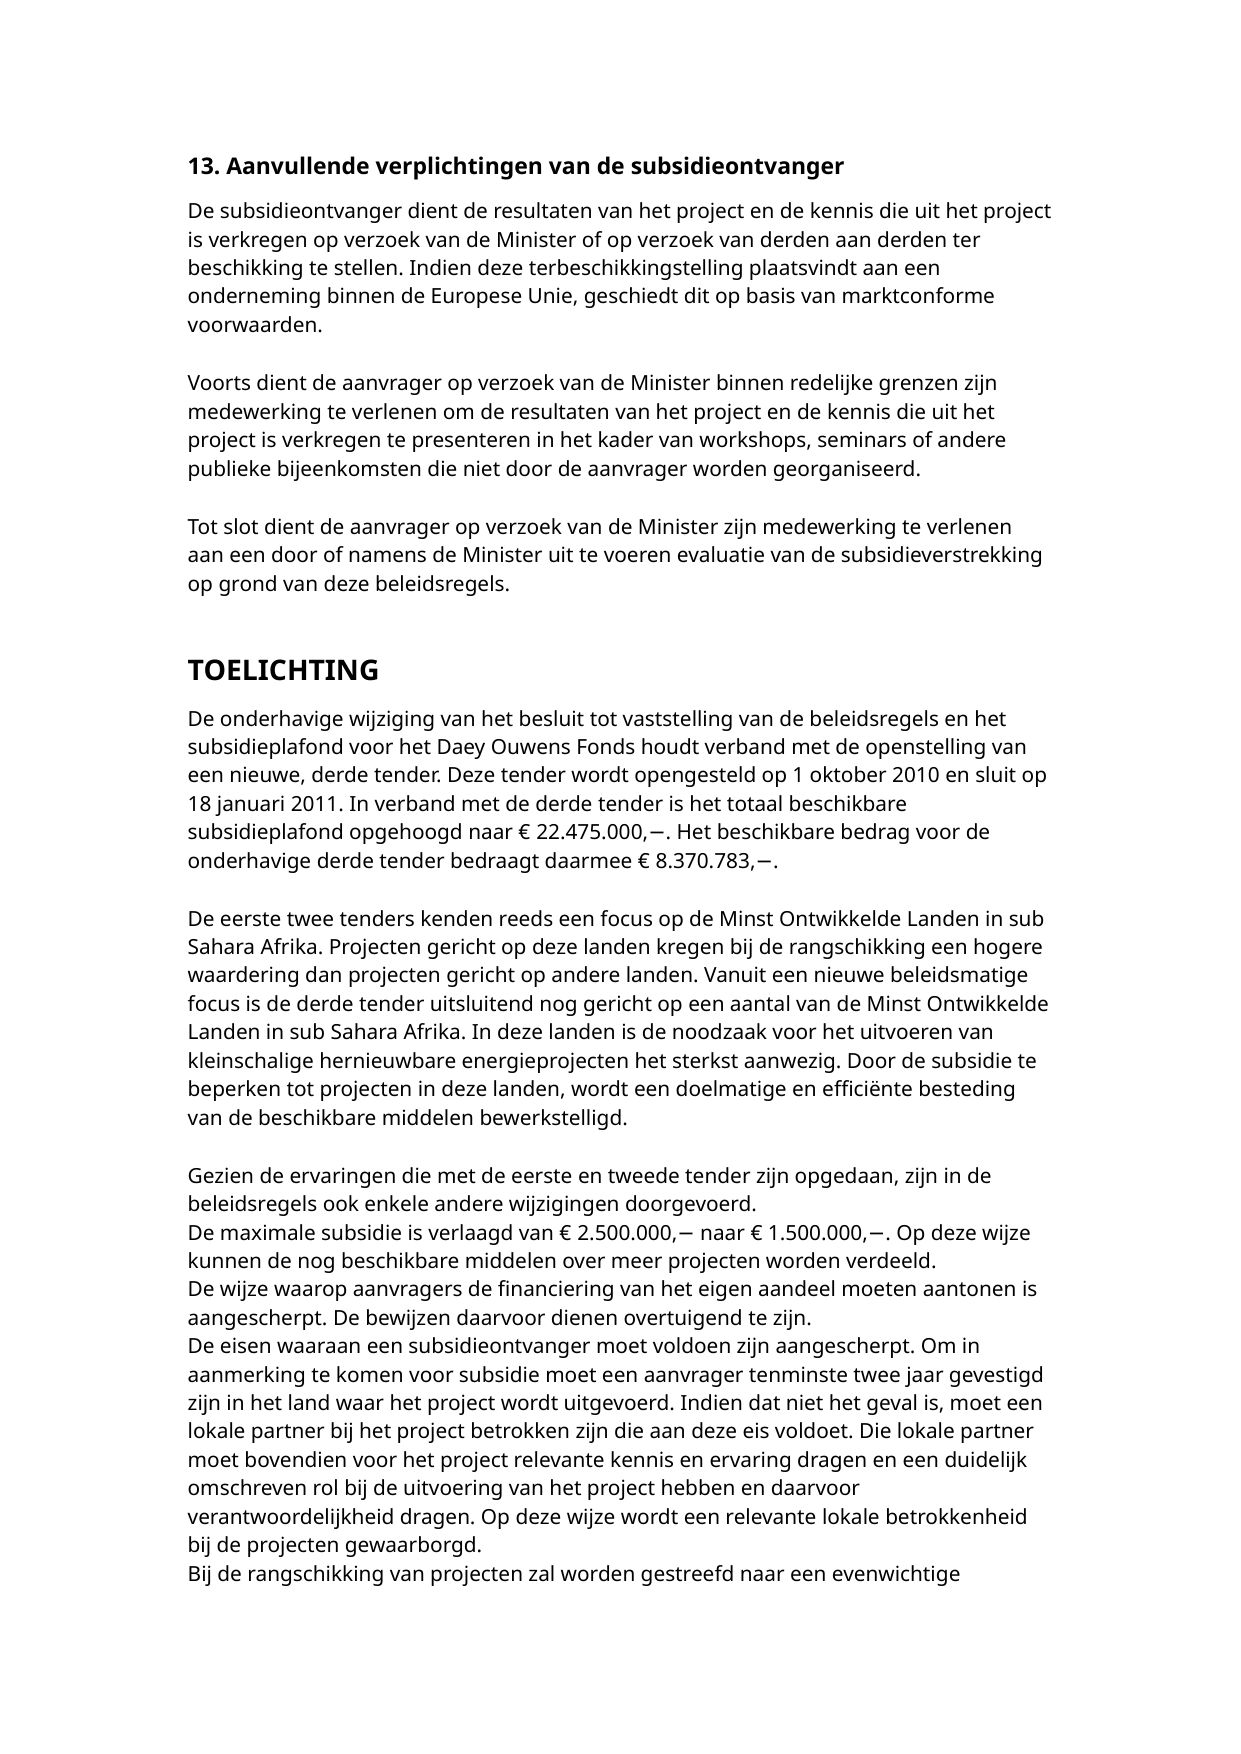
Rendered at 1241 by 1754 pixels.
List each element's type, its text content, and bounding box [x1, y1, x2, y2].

text De eerste twee tenders kenden reeds een focus op de Minst Ontwikkelde Landen in sub Sahara Afrika. Projecten gericht op deze landen kregen bij de rangschikking een hogere waardering dan projecten gericht op andere landen. Vanuit een nieuwe beleidsmatige focus is de derde tender uitsluitend nog gericht op een aantal van de Minst Ontwikkelde Landen in sub Sahara Afrika. In deze landen is de noodzaak voor het uitvoeren van kleinschalige hernieuwbare energieprojecten het sterkst aanwezig. Door de subsidie te beperken tot projecten in deze landen, wordt een doelmatige en efficiënte besteding van de beschikbare middelen bewerkstelligd. [187, 904, 1053, 1131]
text De wijze waarop aanvragers de financiering van het eigen aandeel moeten aantonen is aangescherpt. De bewijzen daarvoor dienen overtuigend te zijn. [187, 1274, 1053, 1331]
text Voorts dient de aanvrager op verzoek van de Minister binnen redelijke grenzen zijn medewerking te verlenen om de resultaten van het project en de kennis die uit het project is verkregen te presenteren in het kader van workshops, seminars of andere publieke bijeenkomsten die niet door de aanvrager worden georganiseerd. [187, 368, 1053, 482]
text De eisen waaraan een subsidieontvanger moet voldoen zijn aangescherpt. Om in aanmerking te komen voor subsidie moet een aanvrager tenminste twee jaar gevestigd zijn in het land waar het project wordt uitgevoerd. Indien dat niet het geval is, moet een lokale partner bij het project betrokken zijn die aan deze eis voldoet. Die lokale partner moet bovendien voor het project relevante kennis en ervaring dragen en een duidelijk omschreven rol bij de uitvoering van het project hebben en daarvoor verantwoordelijkheid dragen. Op deze wijze wordt een relevante lokale betrokkenheid bij de projecten gewaarborgd. [187, 1331, 1053, 1559]
text De subsidieontvanger dient de resultaten van het project en de kennis die uit het project is verkregen op verzoek van de Minister of op verzoek van derden aan derden ter beschikking te stellen. Indien deze terbeschikkingstelling plaatsvindt aan een onderneming binnen de Europese Unie, geschiedt dit op basis van marktconforme voorwaarden. [187, 196, 1053, 338]
text De onderhavige wijziging van het besluit tot vaststelling van de beleidsregels en het subsidieplafond voor het Daey Ouwens Fonds houdt verband met de openstelling van een nieuwe, derde tender. Deze tender wordt opengesteld op 1 oktober 2010 en sluit op 18 januari 2011. In verband met de derde tender is het totaal beschikbare subsidieplafond opgehoogd naar € 22.475.000,−. Het beschikbare bedrag voor de onderhavige derde tender bedraagt daarmee € 8.370.783,−. [187, 704, 1053, 874]
text Gezien de ervaringen die met de eerste en tweede tender zijn opgedaan, zijn in de beleidsregels ook enkele andere wijzigingen doorgevoerd. [187, 1161, 1053, 1218]
subtitle 13. Aanvullende verplichtingen van de subsidieontvanger [187, 150, 1053, 181]
text Tot slot dient de aanvrager op verzoek van de Minister zijn medewerking te verlenen aan een door of namens de Minister uit te voeren evaluatie van de subsidieverstrekking op grond van deze beleidsregels. [187, 512, 1053, 597]
text Bij de rangschikking van projecten zal worden gestreefd naar een evenwichtige [187, 1559, 1053, 1587]
subtitle TOELICHTING [187, 650, 1053, 689]
text De maximale subsidie is verlaagd van € 2.500.000,− naar € 1.500.000,−. Op deze wijze kunnen de nog beschikbare middelen over meer projecten worden verdeeld. [187, 1218, 1053, 1274]
